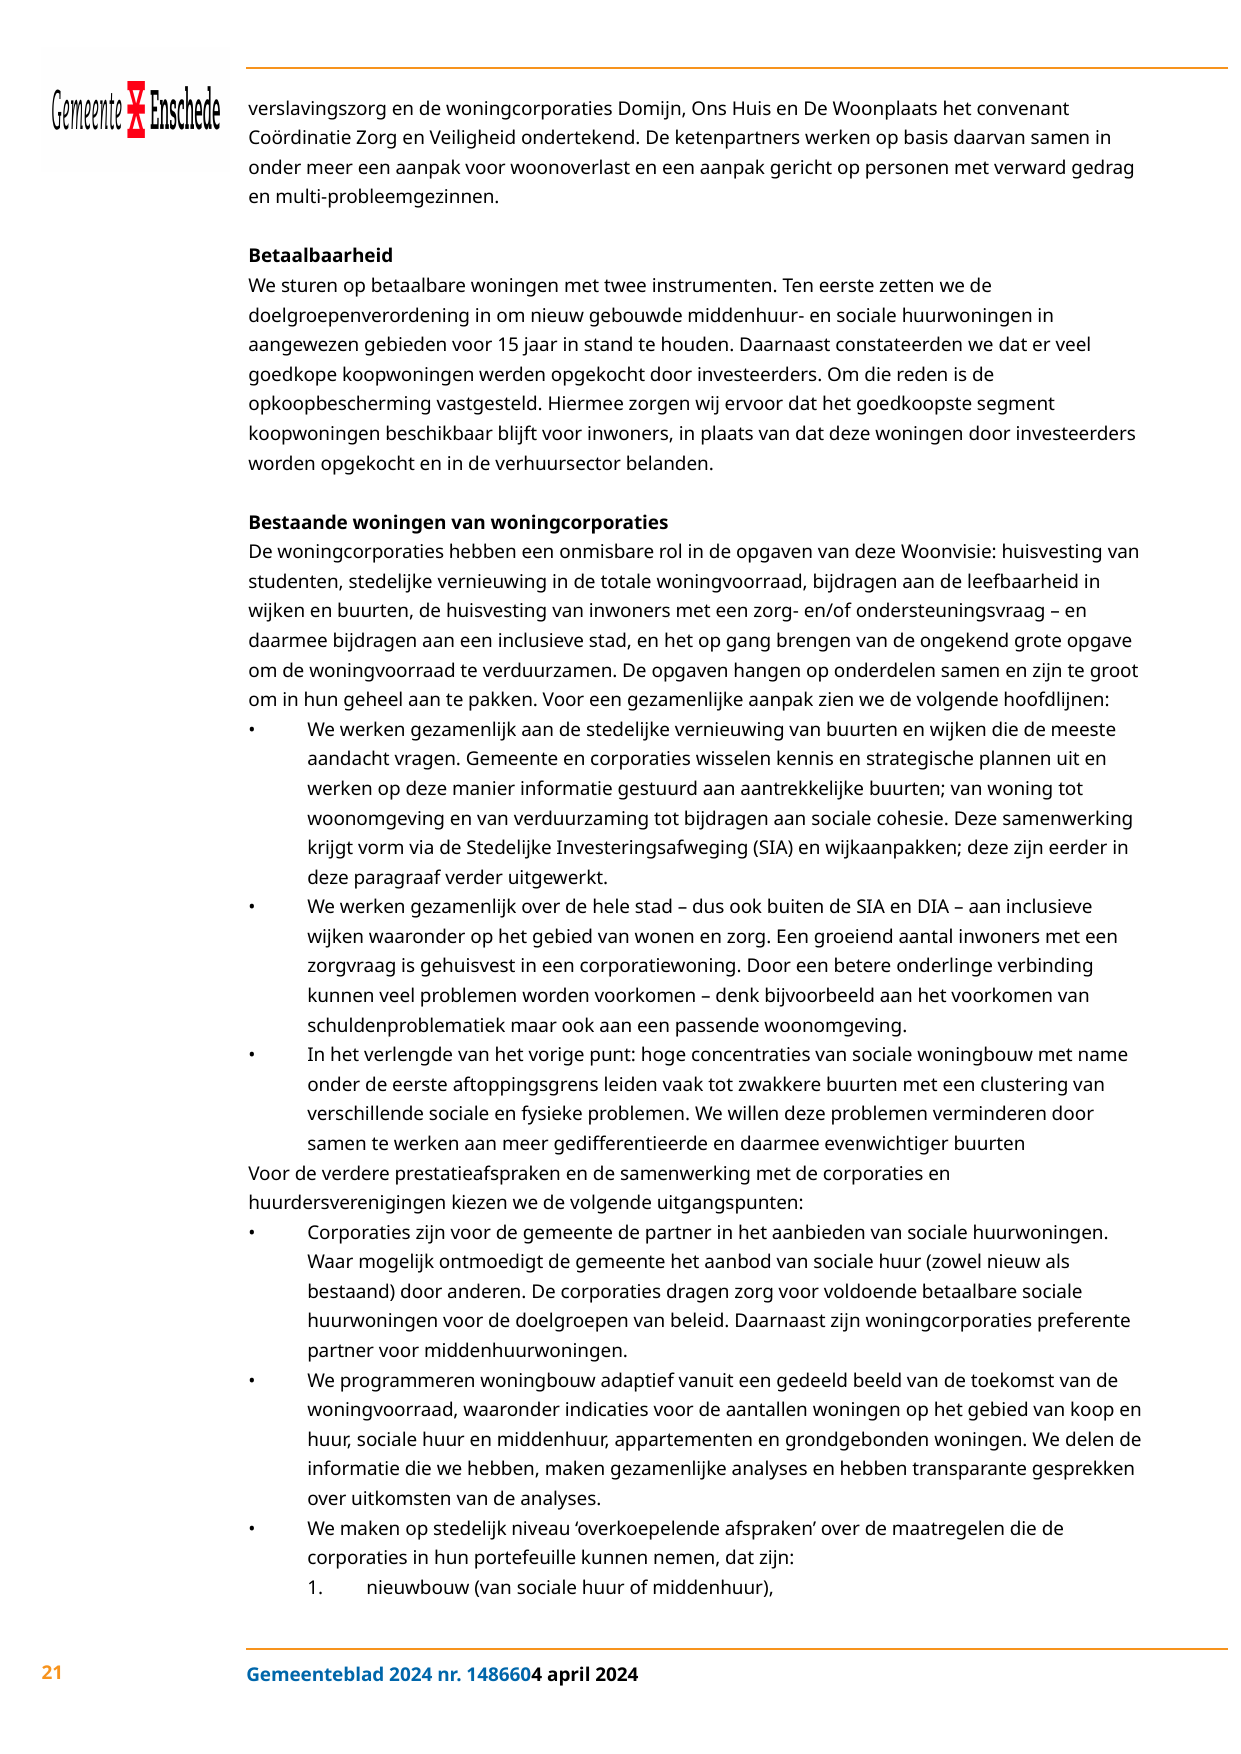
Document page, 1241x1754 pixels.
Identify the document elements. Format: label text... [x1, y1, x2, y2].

text verslavingszorg en de woningcorporaties Domijn, Ons Huis en De Woonplaats het convenant Coördinatie Zorg en Veiligheid ondertekend. De ketenpartners werken op basis daarvan samen in onder meer een aanpak voor woonoverlast en een aanpak gericht op personen met verward gedrag en multi-probleemgezinnen. [248, 95, 1152, 209]
list We werken gezamenlijk aan de stedelijke vernieuwing van buurten en wijken die de meeste aandacht vragen. Gemeente en corporaties wisselen kennis en strategische plannen uit en werken op deze manier informatie gestuurd aan aantrekkelijke buurten; van woning tot woonomgeving en van verduurzaming tot bijdragen aan sociale cohesie. Deze samenwerking krijgt vorm via de Stedelijke Investeringsafweging (SIA) en wijkaanpakken; deze zijn eerder in deze paragraaf verder uitgewerkt. [248, 716, 1152, 890]
text Betaalbaarheid [248, 243, 1152, 268]
list Corporaties zijn voor de gemeente de partner in het aanbieden van sociale huurwoningen. Waar mogelijk ontmoedigt de gemeente het aanbod van sociale huur (zowel nieuw als bestaand) door anderen. De corporaties dragen zorg voor voldoende betaalbare sociale huurwoningen voor de doelgroepen van beleid. Daarnaast zijn woningcorporaties preferente partner voor middenhuurwoningen. [248, 1219, 1152, 1363]
text Bestaande woningen van woningcorporaties [248, 509, 1152, 535]
list We werken gezamenlijk over de hele stad – dus ook buiten de SIA en DIA – aan inclusieve wijken waaronder op het gebied van wonen en zorg. Een groeiend aantal inwoners met een zorgvraag is gehuisvest in een corporatiewoning. Door een betere onderlinge verbinding kunnen veel problemen worden voorkomen – denk bijvoorbeeld aan het voorkomen van schuldenproblematiek maar ook aan een passende woonomgeving. [248, 893, 1152, 1038]
list In het verlengde van het vorige punt: hoge concentraties van sociale woningbouw met name onder de eerste aftoppingsgrens leiden vaak tot zwakkere buurten met een clustering van verschillende sociale en fysieke problemen. We willen deze problemen verminderen door samen te werken aan meer gedifferentieerde en daarmee evenwichtiger buurten [248, 1041, 1152, 1156]
picture [41, 47, 231, 172]
list We maken op stedelijk niveau ‘overkoepelende afspraken’ over de maatregelen die de corporaties in hun portefeuille kunnen nemen, dat zijn: [248, 1515, 1152, 1570]
text Voor de verdere prestatieafspraken en de samenwerking met de corporaties en huurdersverenigingen kiezen we de volgende uitgangspunten: [248, 1160, 1152, 1215]
text De woningcorporaties hebben een onmisbare rol in de opgaven van deze Woonvisie: huisvesting van studenten, stedelijke vernieuwing in de totale woningvoorraad, bijdragen aan de leefbaarheid in wijken en buurten, de huisvesting van inwoners met een zorg- en/of ondersteuningsvraag – en daarmee bijdragen aan een inclusieve stad, en het op gang brengen van de ongekend grote opgave om de woningvoorraad te verduurzamen. De opgaven hangen op onderdelen samen en zijn te groot om in hun geheel aan te pakken. Voor een gezamenlijke aanpak zien we de volgende hoofdlijnen: [248, 538, 1152, 712]
text We sturen op betaalbare woningen met twee instrumenten. Ten eerste zetten we de doelgroepenverordening in om nieuw gebouwde middenhuur- en sociale huurwoningen in aangewezen gebieden voor 15 jaar in stand te houden. Daarnaast constateerden we dat er veel goedkope koopwoningen werden opgekocht door investeerders. Om die reden is de opkoopbescherming vastgesteld. Hiermee zorgen wij ervoor dat het goedkoopste segment koopwoningen beschikbaar blijft voor inwoners, in plaats van dat deze woningen door investeerders worden opgekocht en in de verhuursector belanden. [248, 272, 1152, 476]
list nieuwbouw (van sociale huur of middenhuur), [307, 1574, 1152, 1600]
list We programmeren woningbouw adaptief vanuit een gedeeld beeld van de toekomst van de woningvoorraad, waaronder indicaties voor de aantallen woningen op het gebied van koop en huur, sociale huur en middenhuur, appartementen en grondgebonden woningen. We delen de informatie die we hebben, maken gezamenlijke analyses en hebben transparante gesprekken over uitkomsten van de analyses. [248, 1367, 1152, 1511]
